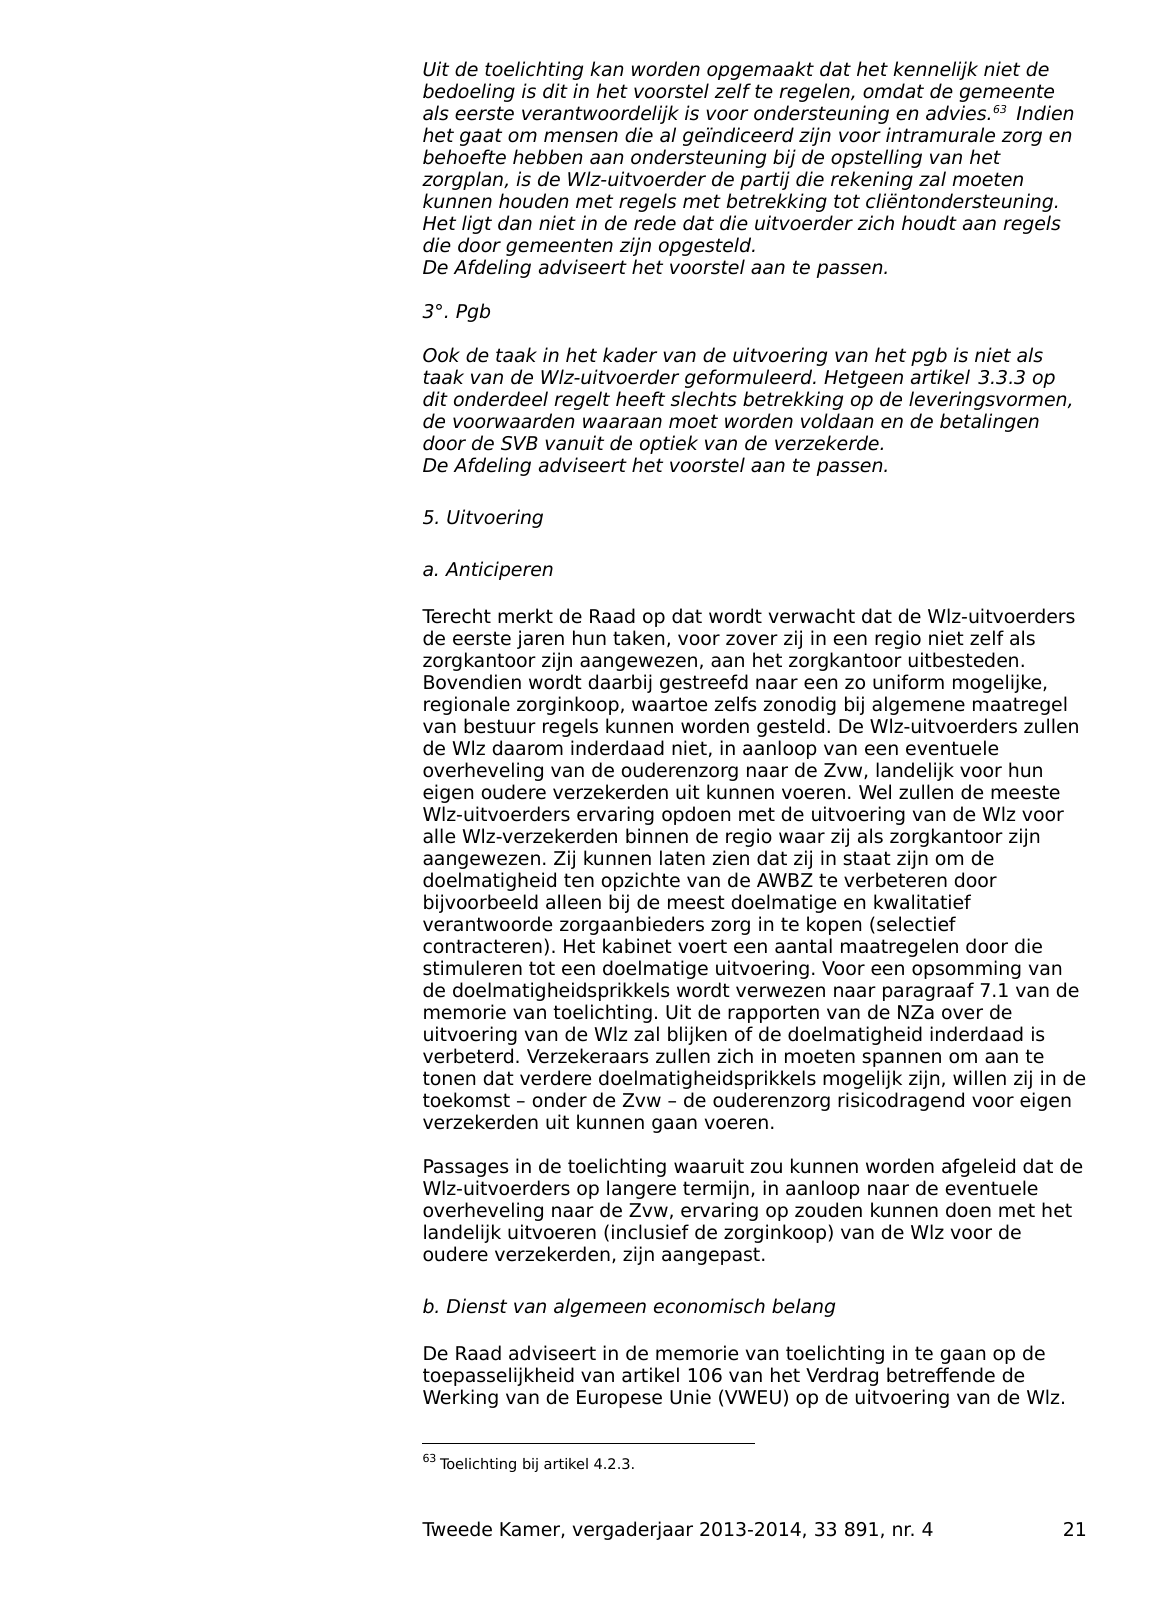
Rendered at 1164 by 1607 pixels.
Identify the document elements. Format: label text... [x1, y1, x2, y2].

subtitle a. Anticiperen [422, 559, 1087, 581]
subtitle 5. Uitvoering [422, 507, 1087, 529]
text Ook de taak in het kader van de uitvoering van het pgb is niet als taak van de Wlz-uitvoerder geformuleerd. Hetgeen artikel 3.3.3 op dit onderdeel regelt heeft slechts betrekking op de leveringsvormen, de voorwaarden waaraan moet worden voldaan en de betalingen door de SVB vanuit de optiek van de verzekerde. [422, 345, 1087, 455]
text De Raad adviseert in de memorie van toelichting in te gaan op de toepasselijkheid van artikel 106 van het Verdrag betreffende de Werking van de Europese Unie (VWEU) op de uitvoering van de Wlz. [422, 1343, 1087, 1408]
text De Afdeling adviseert het voorstel aan te passen. [422, 455, 1087, 477]
text Terecht merkt de Raad op dat wordt verwacht dat de Wlz-uitvoerders de eerste jaren hun taken, voor zover zij in een regio niet zelf als zorgkantoor zijn aangewezen, aan het zorgkantoor uitbesteden. Bovendien wordt daarbij gestreefd naar een zo uniform mogelijke, regionale zorginkoop, waartoe zelfs zonodig bij algemene maatregel van bestuur regels kunnen worden gesteld. De Wlz-uitvoerders zullen de Wlz daarom inderdaad niet, in aanloop van een eventuele overheveling van de ouderenzorg naar de Zvw, landelijk voor hun eigen oudere verzekerden uit kunnen voeren. Wel zullen de meeste Wlz-uitvoerders ervaring opdoen met de uitvoering van de Wlz voor alle Wlz-verzekerden binnen de regio waar zij als zorgkantoor zijn aangewezen. Zij kunnen laten zien dat zij in staat zijn om de doelmatigheid ten opzichte van de AWBZ te verbeteren door bijvoorbeeld alleen bij de meest doelmatige en kwalitatief verantwoorde zorgaanbieders zorg in te kopen (selectief contracteren). Het kabinet voert een aantal maatregelen door die stimuleren tot een doelmatige uitvoering. Voor een opsomming van de doelmatigheidsprikkels wordt verwezen naar paragraaf 7.1 van de memorie van toelichting. Uit de rapporten van de NZa over de uitvoering van de Wlz zal blijken of de doelmatigheid inderdaad is verbeterd. Verzekeraars zullen zich in moeten spannen om aan te tonen dat verdere doelmatigheidsprikkels mogelijk zijn, willen zij in de toekomst – onder de Zvw – de ouderenzorg risicodragend voor eigen verzekerden uit kunnen gaan voeren. [422, 606, 1087, 1133]
subtitle 3°. Pgb [422, 301, 1087, 323]
text Uit de toelichting kan worden opgemaakt dat het kennelijk niet de bedoeling is dit in het voorstel zelf te regelen, omdat de gemeente als eerste verantwoordelijk is voor ondersteuning en advies. Indien het gaat om mensen die al geïndiceerd zijn voor intramurale zorg en behoefte hebben aan ondersteuning bij de opstelling van het zorgplan, is de Wlz-uitvoerder de partij die rekening zal moeten kunnen houden met regels met betrekking tot cliëntondersteuning. Het ligt dan niet in de rede dat die uitvoerder zich houdt aan regels die door gemeenten zijn opgesteld. [422, 59, 1087, 257]
text Toelichting bij artikel 4.2.3. [422, 1452, 1087, 1474]
text De Afdeling adviseert het voorstel aan te passen. [422, 257, 1087, 279]
text Passages in de toelichting waaruit zou kunnen worden afgeleid dat de Wlz-uitvoerders op langere termijn, in aanloop naar de eventuele overheveling naar de Zvw, ervaring op zouden kunnen doen met het landelijk uitvoeren (inclusief de zorginkoop) van de Wlz voor de oudere verzekerden, zijn aangepast. [422, 1156, 1087, 1266]
subtitle b. Dienst van algemeen economisch belang [422, 1296, 1087, 1318]
